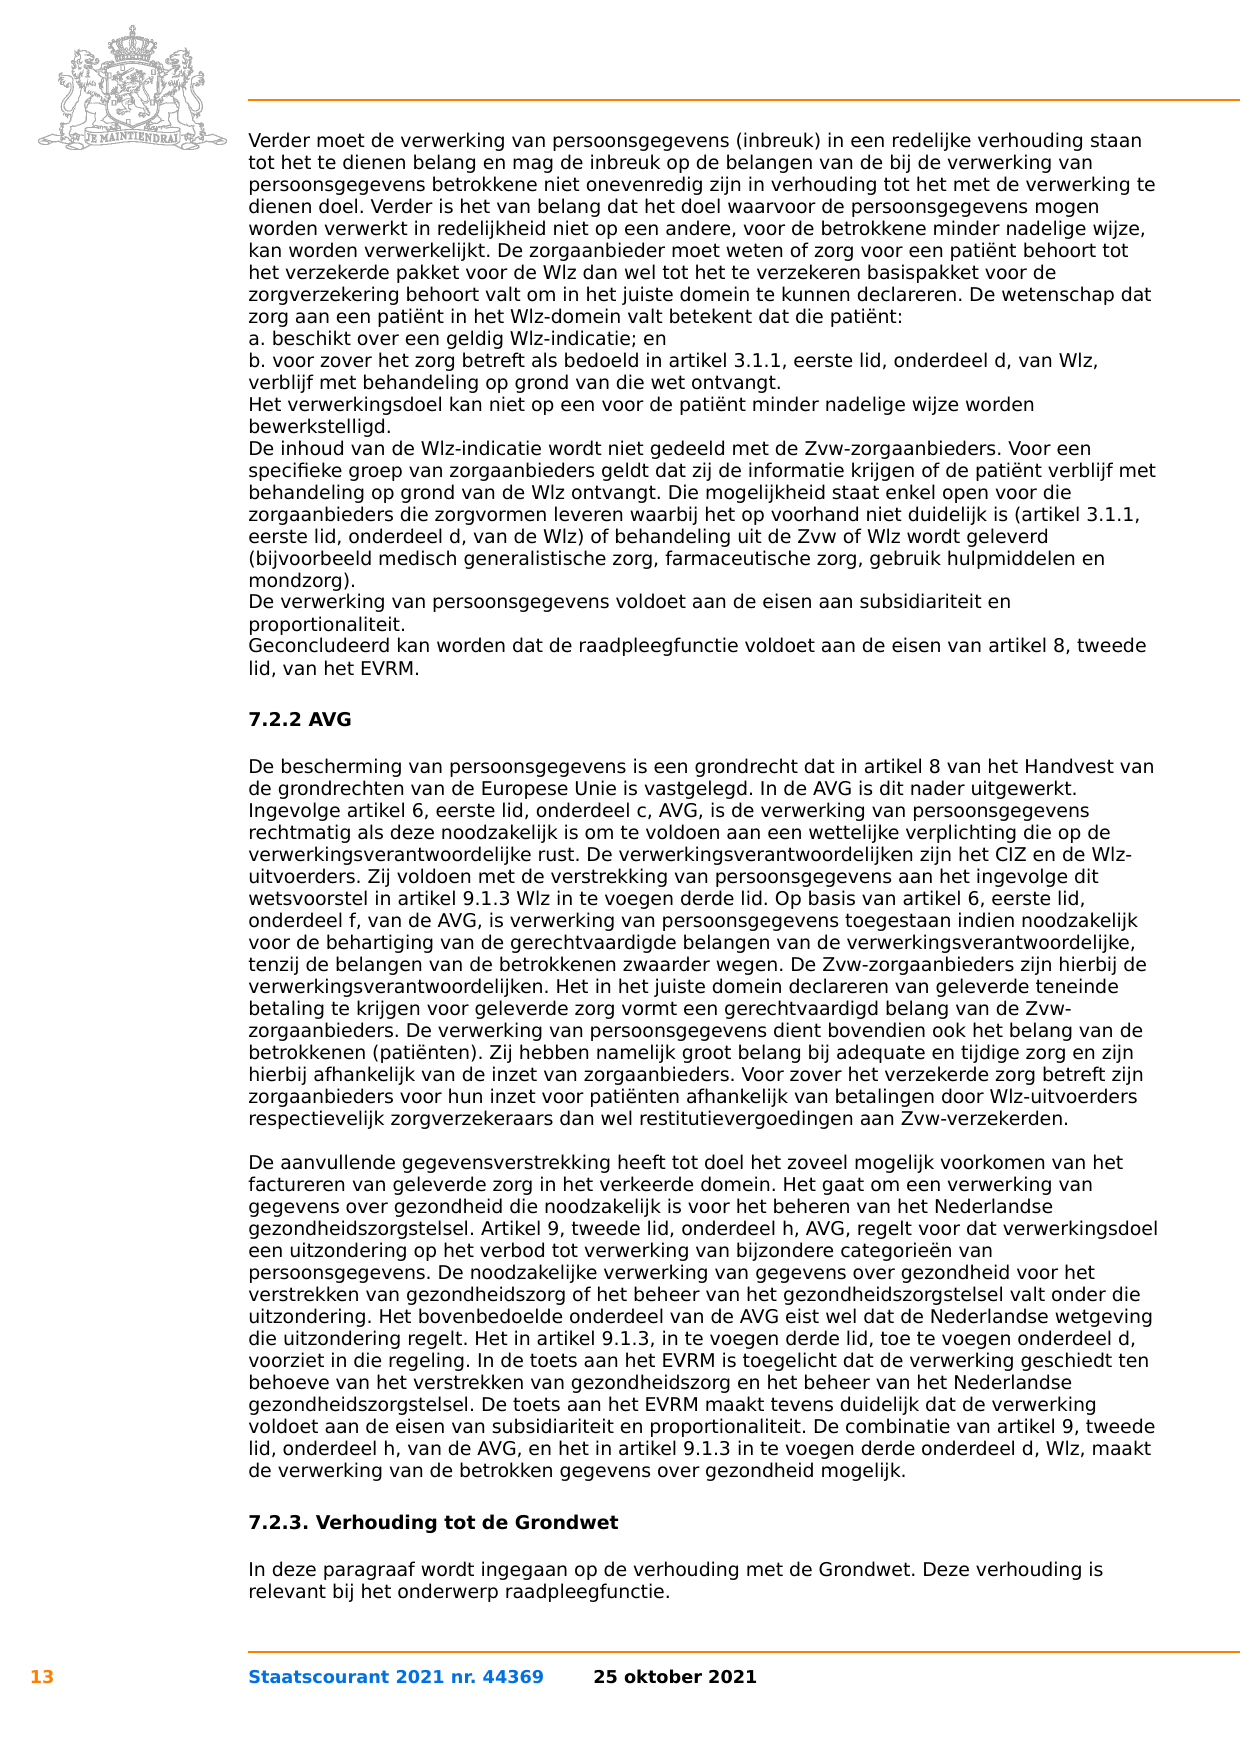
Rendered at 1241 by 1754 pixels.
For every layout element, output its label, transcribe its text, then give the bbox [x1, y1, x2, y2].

subtitle 7.2.2 AVG [248, 709, 1163, 731]
text Het verwerkingsdoel kan niet op een voor de patiënt minder nadelige wijze worden bewerkstelligd. [248, 394, 1163, 438]
text In deze paragraaf wordt ingegaan op de verhouding met de Grondwet. Deze verhouding is relevant bij het onderwerp raadpleegfunctie. [248, 1558, 1163, 1602]
text De aanvullende gegevensverstrekking heeft tot doel het zoveel mogelijk voorkomen van het factureren van geleverde zorg in het verkeerde domein. Het gaat om een verwerking van gegevens over gezondheid die noodzakelijk is voor het beheren van het Nederlandse gezondheidszorgstelsel. Artikel 9, tweede lid, onderdeel h, AVG, regelt voor dat verwerkingsdoel een uitzondering op het verbod tot verwerking van bijzondere categorieën van persoonsgegevens. De noodzakelijke verwerking van gegevens over gezondheid voor het verstrekken van gezondheidszorg of het beheer van het gezondheidszorgstelsel valt onder die uitzondering. Het bovenbedoelde onderdeel van de AVG eist wel dat de Nederlandse wetgeving die uitzondering regelt. Het in artikel 9.1.3, in te voegen derde lid, toe te voegen onderdeel d, voorziet in die regeling. In de toets aan het EVRM is toegelicht dat de verwerking geschiedt ten behoeve van het verstrekken van gezondheidszorg en het beheer van het Nederlandse gezondheidszorgstelsel. De toets aan het EVRM maakt tevens duidelijk dat de verwerking voldoet aan de eisen van subsidiariteit en proportionaliteit. De combinatie van artikel 9, tweede lid, onderdeel h, van de AVG, en het in artikel 9.1.3 in te voegen derde onderdeel d, Wlz, maakt de verwerking van de betrokken gegevens over gezondheid mogelijk. [248, 1152, 1163, 1482]
text Geconcludeerd kan worden dat de raadpleegfunctie voldoet aan de eisen van artikel 8, tweede lid, van het EVRM. [248, 635, 1163, 679]
text b. voor zover het zorg betreft als bedoeld in artikel 3.1.1, eerste lid, onderdeel d, van Wlz, verblijf met behandeling op grond van die wet ontvangt. [248, 350, 1163, 394]
text De verwerking van persoonsgegevens voldoet aan de eisen aan subsidiariteit en proportionaliteit. [248, 591, 1163, 635]
picture [38, 25, 227, 150]
text De inhoud van de Wlz-indicatie wordt niet gedeeld met de Zvw-zorgaanbieders. Voor een specifieke groep van zorgaanbieders geldt dat zij de informatie krijgen of de patiënt verblijf met behandeling op grond van de Wlz ontvangt. Die mogelijkheid staat enkel open voor die zorgaanbieders die zorgvormen leveren waarbij het op voorhand niet duidelijk is (artikel 3.1.1, eerste lid, onderdeel d, van de Wlz) of behandeling uit de Zvw of Wlz wordt geleverd (bijvoorbeeld medisch generalistische zorg, farmaceutische zorg, gebruik hulpmiddelen en mondzorg). [248, 438, 1163, 591]
text Verder moet de verwerking van persoonsgegevens (inbreuk) in een redelijke verhouding staan tot het te dienen belang en mag de inbreuk op de belangen van de bij de verwerking van persoonsgegevens betrokkene niet onevenredig zijn in verhouding tot het met de verwerking te dienen doel. Verder is het van belang dat het doel waarvoor de persoonsgegevens mogen worden verwerkt in redelijkheid niet op een andere, voor de betrokkene minder nadelige wijze, kan worden verwerkelijkt. De zorgaanbieder moet weten of zorg voor een patiënt behoort tot het verzekerde pakket voor de Wlz dan wel tot het te verzekeren basispakket voor de zorgverzekering behoort valt om in het juiste domein te kunnen declareren. De wetenschap dat zorg aan een patiënt in het Wlz-domein valt betekent dat die patiënt: [248, 130, 1163, 328]
text a. beschikt over een geldig Wlz-indicatie; en [248, 328, 1163, 350]
text De bescherming van persoonsgegevens is een grondrecht dat in artikel 8 van het Handvest van de grondrechten van de Europese Unie is vastgelegd. In de AVG is dit nader uitgewerkt. Ingevolge artikel 6, eerste lid, onderdeel c, AVG, is de verwerking van persoonsgegevens rechtmatig als deze noodzakelijk is om te voldoen aan een wettelijke verplichting die op de verwerkingsverantwoordelijke rust. De verwerkingsverantwoordelijken zijn het CIZ en de Wlz-uitvoerders. Zij voldoen met de verstrekking van persoonsgegevens aan het ingevolge dit wetsvoorstel in artikel 9.1.3 Wlz in te voegen derde lid. Op basis van artikel 6, eerste lid, onderdeel f, van de AVG, is verwerking van persoonsgegevens toegestaan indien noodzakelijk voor de behartiging van de gerechtvaardigde belangen van de verwerkingsverantwoordelijke, tenzij de belangen van de betrokkenen zwaarder wegen. De Zvw-zorgaanbieders zijn hierbij de verwerkingsverantwoordelijken. Het in het juiste domein declareren van geleverde teneinde betaling te krijgen voor geleverde zorg vormt een gerechtvaardigd belang van de Zvw-zorgaanbieders. De verwerking van persoonsgegevens dient bovendien ook het belang van de betrokkenen (patiënten). Zij hebben namelijk groot belang bij adequate en tijdige zorg en zijn hierbij afhankelijk van de inzet van zorgaanbieders. Voor zover het verzekerde zorg betreft zijn zorgaanbieders voor hun inzet voor patiënten afhankelijk van betalingen door Wlz-uitvoerders respectievelijk zorgverzekeraars dan wel restitutievergoedingen aan Zvw-verzekerden. [248, 756, 1163, 1130]
subtitle 7.2.3. Verhouding tot de Grondwet [248, 1512, 1163, 1533]
